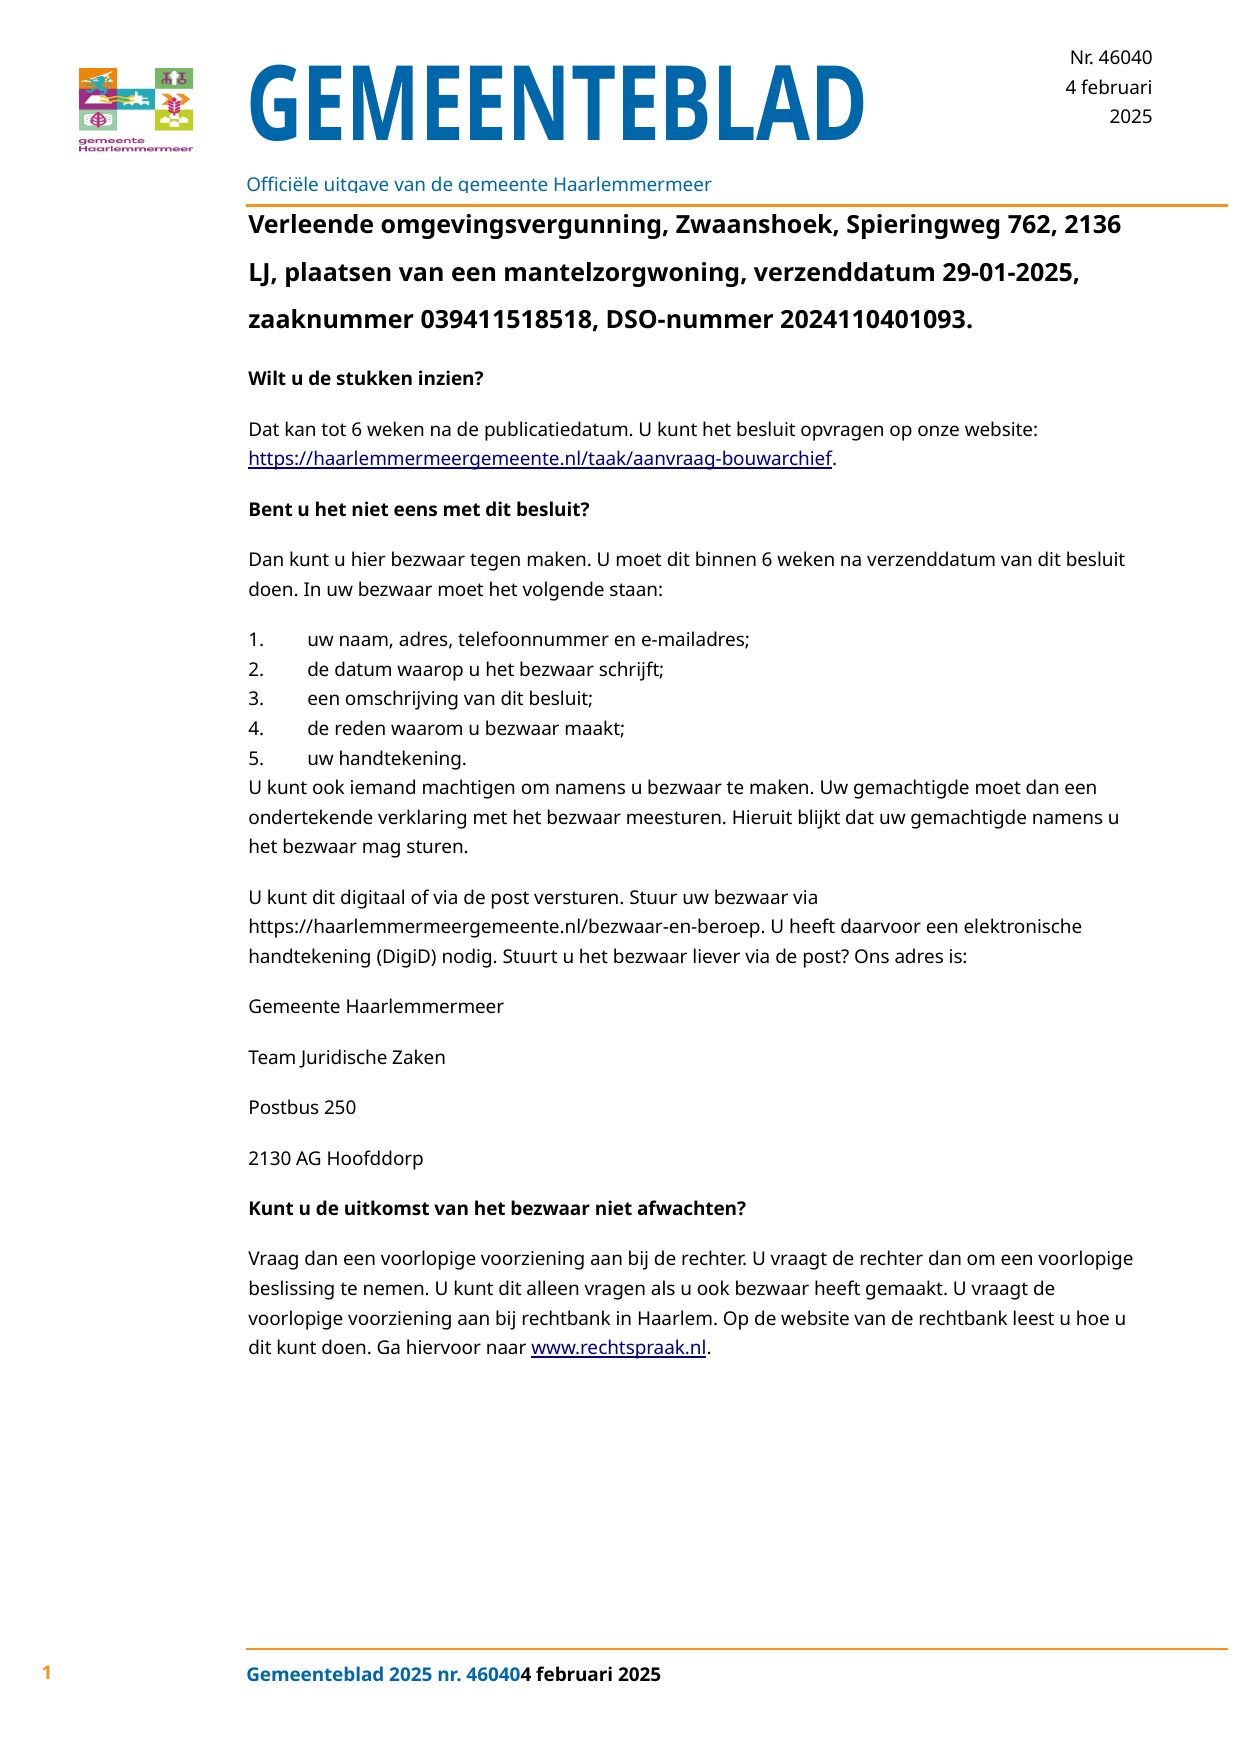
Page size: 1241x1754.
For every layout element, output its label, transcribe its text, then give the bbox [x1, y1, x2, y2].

list een omschrijving van dit besluit; [248, 686, 1152, 711]
text Gemeente Haarlemmermeer [248, 993, 1152, 1019]
list de reden waarom u bezwaar maakt; [248, 715, 1152, 741]
text Postbus 250 [248, 1094, 1152, 1120]
text Team Juridische Zaken [248, 1044, 1152, 1069]
text U kunt dit digitaal of via de post versturen. Stuur uw bezwaar via https://haarlemmermeergemeente.nl/bezwaar-en-beroep. U heeft daarvoor een elektronische handtekening (DigiD) nodig. Stuurt u het bezwaar liever via de post? Ons adres is: [248, 884, 1152, 969]
text Kunt u de uitkomst van het bezwaar niet afwachten? [248, 1195, 1152, 1221]
text 2130 AG Hoofddorp [248, 1145, 1152, 1170]
text Dat kan tot 6 weken na de publicatiedatum. U kunt het besluit opvragen op onze website: https://haarlemmermeergemeente.nl/taak/aanvraag-bouwarchief. [248, 416, 1152, 471]
list de datum waarop u het bezwaar schrijft; [248, 656, 1152, 682]
text Bent u het niet eens met dit besluit? [248, 496, 1152, 522]
text Verleende omgevingsvergunning, Zwaanshoek, Spieringweg 762, 2136 LJ, plaatsen van een mantelzorgwoning, verzenddatum 29-01-2025, zaaknummer 039411518518, DSO-nummer 2024110401093. [248, 207, 1152, 336]
list uw handtekening. [248, 745, 1152, 770]
text Wilt u de stukken inzien? [248, 366, 1152, 391]
text U kunt ook iemand machtigen om namens u bezwaar te maken. Uw gemachtigde moet dan een ondertekende verklaring met het bezwaar meesturen. Hieruit blijkt dat uw gemachtigde namens u het bezwaar mag sturen. [248, 774, 1152, 859]
text Vraag dan een voorlopige voorziening aan bij de rechter. U vraagt de rechter dan om een voorlopige beslissing te nemen. U kunt dit alleen vragen als u ook bezwaar heeft gemaakt. U vraagt de voorlopige voorziening aan bij rechtbank in Haarlem. Op de website van de rechtbank leest u hoe u dit kunt doen. Ga hiervoor naar www.rechtspraak.nl. [248, 1246, 1152, 1360]
picture [41, 47, 231, 172]
list uw naam, adres, telefoonnummer en e-mailadres; [248, 626, 1152, 652]
text Dan kunt u hier bezwaar tegen maken. U moet dit binnen 6 weken na verzenddatum van dit besluit doen. In uw bezwaar moet het volgende staan: [248, 546, 1152, 602]
